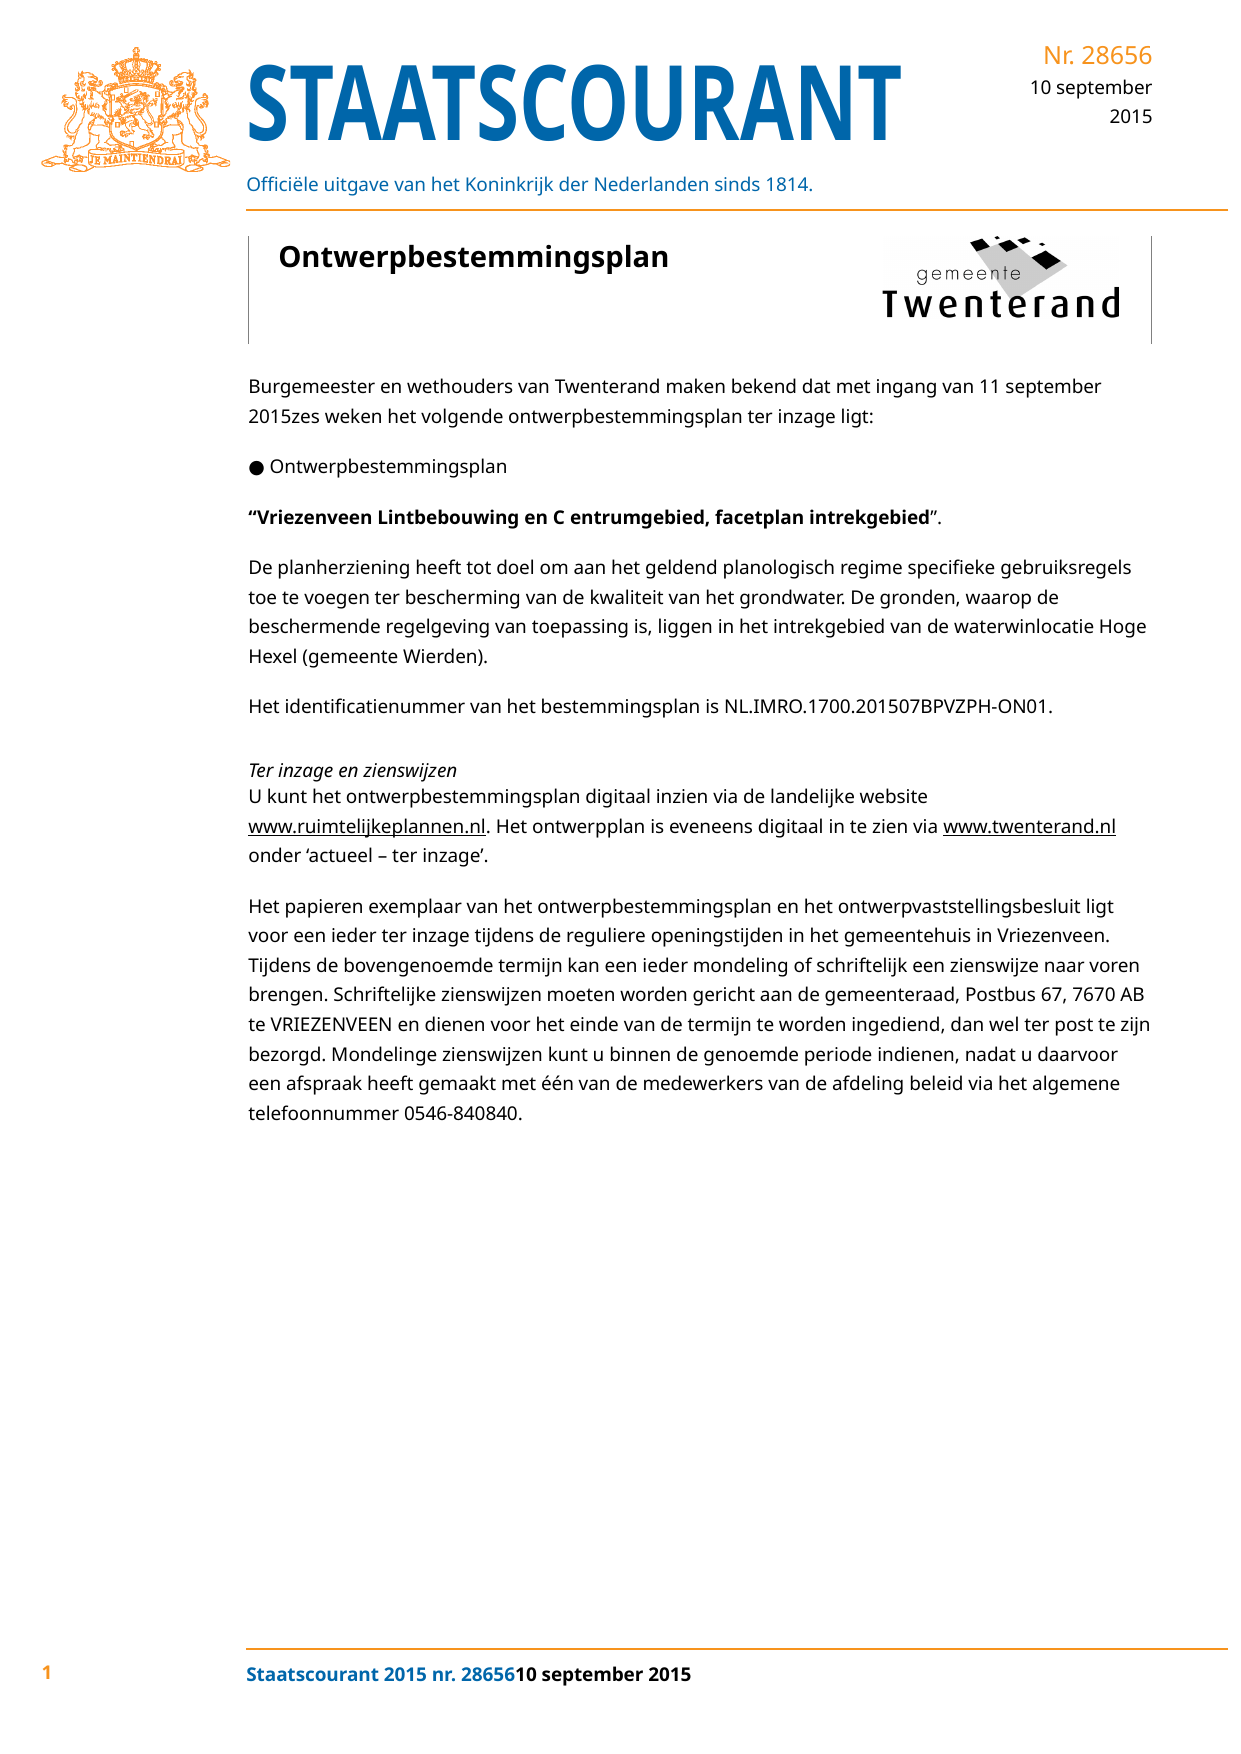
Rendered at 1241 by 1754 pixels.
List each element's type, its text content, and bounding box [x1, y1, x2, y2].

text Het identificatienummer van het bestemmingsplan is NL.IMRO.1700.201507BPVZPH-ON01. [248, 693, 1152, 719]
text “Vriezenveen Lintbebouwing en C entrumgebied, facetplan intrekgebied”. [248, 504, 1152, 530]
picture [882, 236, 1119, 319]
table_header [850, 236, 1151, 344]
picture [41, 47, 231, 172]
text U kunt het ontwerpbestemmingsplan digitaal inzien via de landelijke website www.ruimtelijkeplannen.nl. Het ontwerpplan is eveneens digitaal in te zien via www.twenterand.nl onder ‘actueel – ter inzage’. [248, 783, 1152, 868]
text Het papieren exemplaar van het ontwerpbestemmingsplan en het ontwerpvaststellingsbesluit ligt voor een ieder ter inzage tijdens de reguliere openingstijden in het gemeentehuis in Vriezenveen. Tijdens de bovengenoemde termijn kan een ieder mondeling of schriftelijk een zienswijze naar voren brengen. Schriftelijke zienswijzen moeten worden gericht aan de gemeenteraad, Postbus 67, 7670 AB te VRIEZENVEEN en dienen voor het einde van de termijn te worden ingediend, dan wel ter post te zijn bezorgd. Mondelinge zienswijzen kunt u binnen de genoemde periode indienen, nadat u daarvoor een afspraak heeft gemaakt met één van de medewerkers van de afdeling beleid via het algemene telefoonnummer 0546-840840. [248, 893, 1152, 1126]
text Ter inzage en zienswijzen [248, 757, 1152, 783]
text De planherziening heeft tot doel om aan het geldend planologisch regime specifieke gebruiksregels toe te voegen ter bescherming van de kwaliteit van het grondwater. De gronden, waarop de beschermende regelgeving van toepassing is, liggen in het intrekgebied van de waterwinlocatie Hoge Hexel (gemeente Wierden). [248, 554, 1152, 669]
table_header Ontwerpbestemmingsplan [249, 236, 850, 344]
text Burgemeester en wethouders van Twenterand maken bekend dat met ingang van 11 september 2015zes weken het volgende ontwerpbestemmingsplan ter inzage ligt: [248, 373, 1152, 429]
text ● Ontwerpbestemmingsplan [248, 453, 1152, 479]
